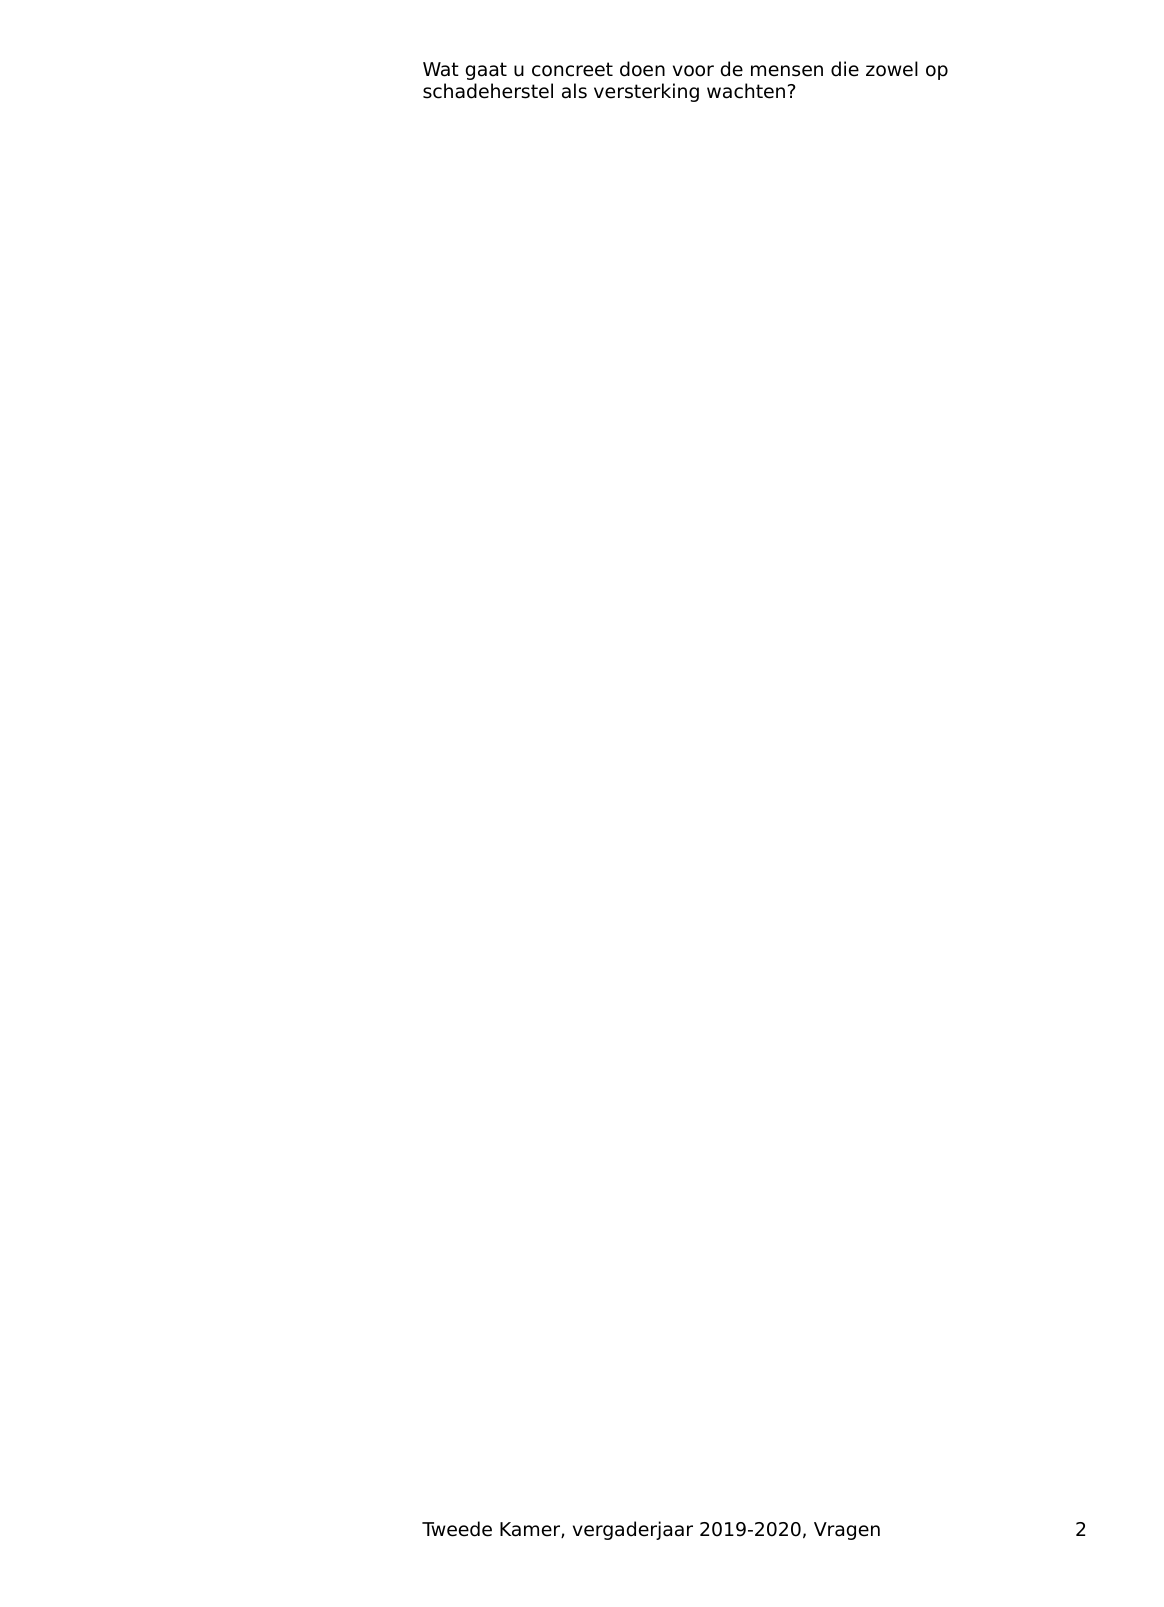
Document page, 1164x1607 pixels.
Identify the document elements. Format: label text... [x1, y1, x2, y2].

text Wat gaat u concreet doen voor de mensen die zowel op schadeherstel als versterking wachten? [422, 59, 1087, 103]
